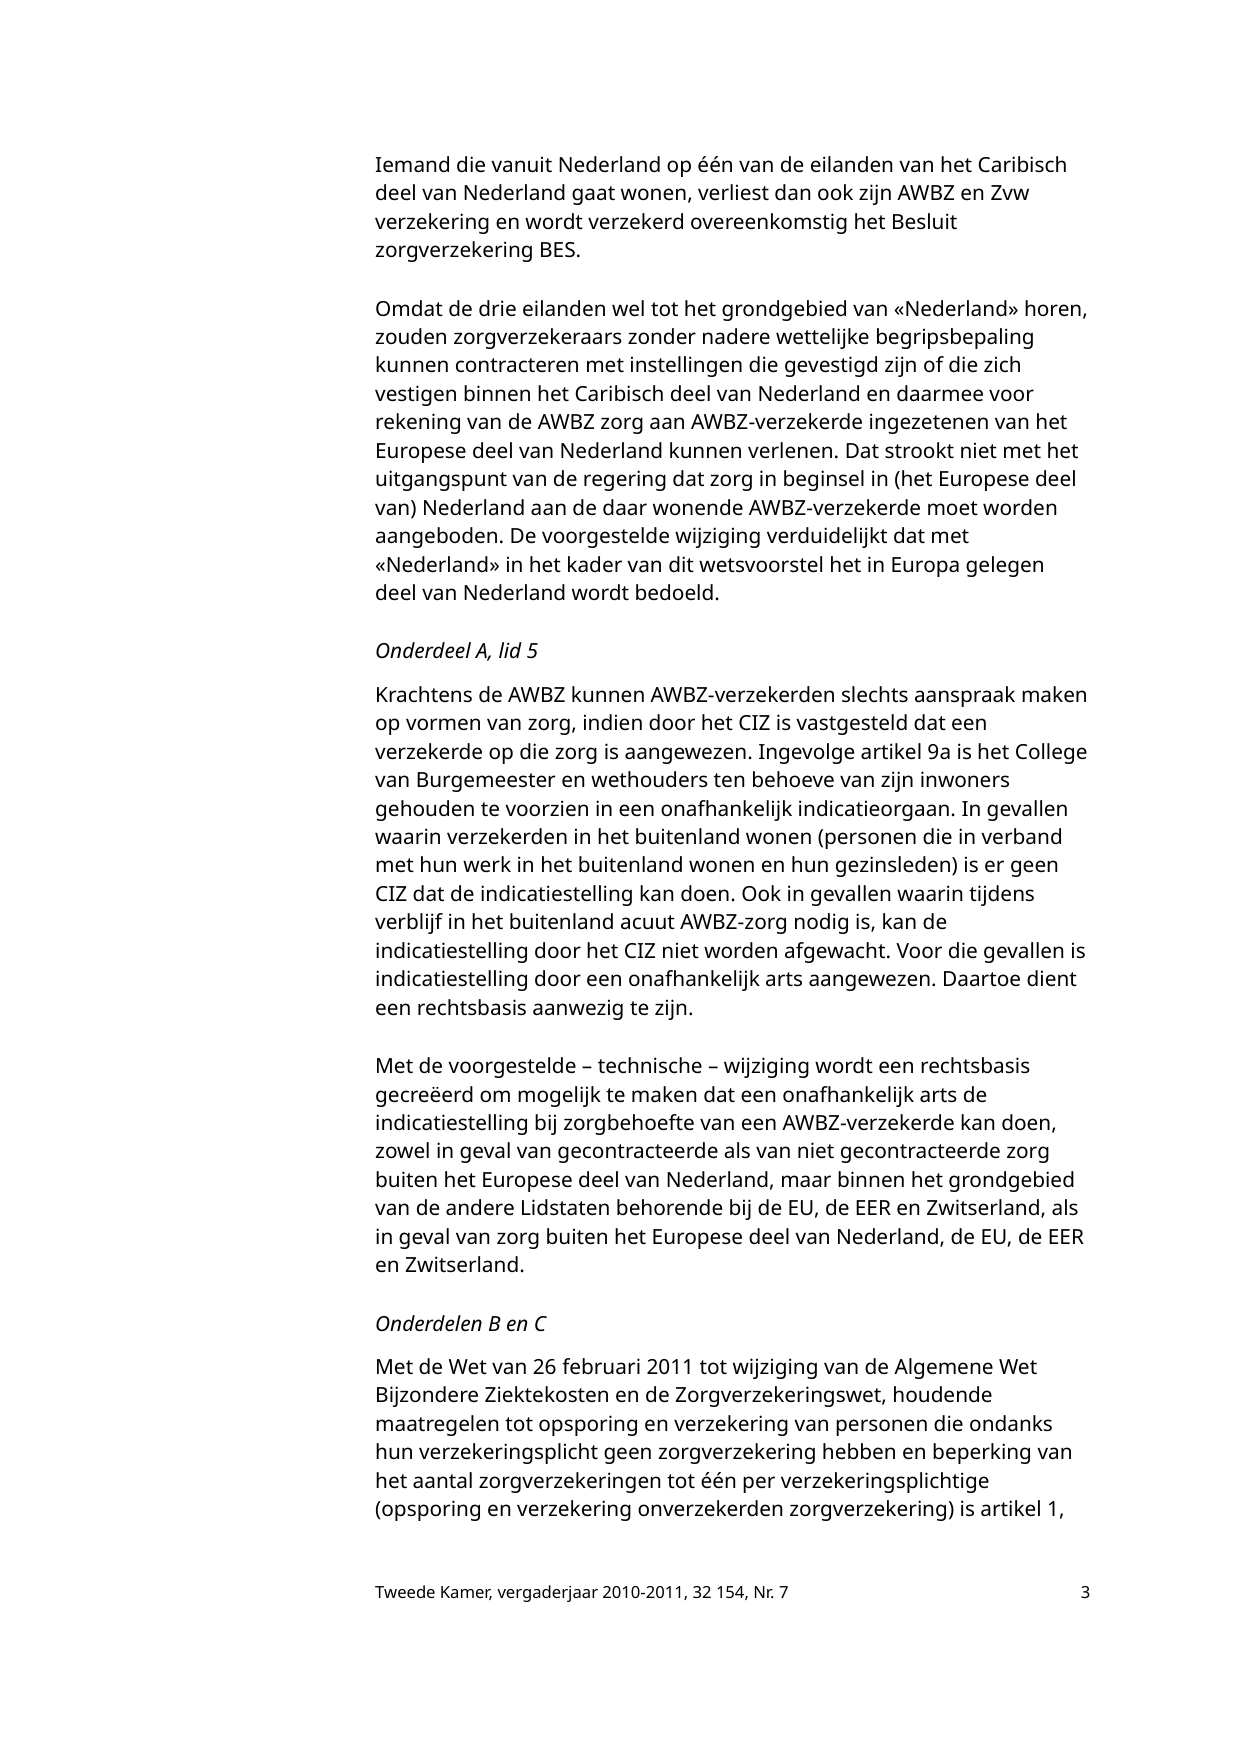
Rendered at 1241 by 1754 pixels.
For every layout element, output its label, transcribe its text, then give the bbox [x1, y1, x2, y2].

text Met de voorgestelde – technische – wijziging wordt een rechtsbasis gecreëerd om mogelijk te maken dat een onafhankelijk arts de indicatiestelling bij zorgbehoefte van een AWBZ-verzekerde kan doen, zowel in geval van gecontracteerde als van niet gecontracteerde zorg buiten het Europese deel van Nederland, maar binnen het grondgebied van de andere Lidstaten behorende bij de EU, de EER en Zwitserland, als in geval van zorg buiten het Europese deel van Nederland, de EU, de EER en Zwitserland. [375, 1051, 1090, 1279]
text Onderdeel A, lid 5 [375, 637, 1090, 665]
text Iemand die vanuit Nederland op één van de eilanden van het Caribisch deel van Nederland gaat wonen, verliest dan ook zijn AWBZ en Zvw verzekering en wordt verzekerd overeenkomstig het Besluit zorgverzekering BES. [375, 150, 1090, 264]
text Onderdelen B en C [375, 1309, 1090, 1337]
text Krachtens de AWBZ kunnen AWBZ-verzekerden slechts aanspraak maken op vormen van zorg, indien door het CIZ is vastgesteld dat een verzekerde op die zorg is aangewezen. Ingevolge artikel 9a is het College van Burgemeester en wethouders ten behoeve van zijn inwoners gehouden te voorzien in een onafhankelijk indicatieorgaan. In gevallen waarin verzekerden in het buitenland wonen (personen die in verband met hun werk in het buitenland wonen en hun gezinsleden) is er geen CIZ dat de indicatiestelling kan doen. Ook in gevallen waarin tijdens verblijf in het buitenland acuut AWBZ-zorg nodig is, kan de indicatiestelling door het CIZ niet worden afgewacht. Voor die gevallen is indicatiestelling door een onafhankelijk arts aangewezen. Daartoe dient een rechtsbasis aanwezig te zijn. [375, 680, 1090, 1021]
text Met de Wet van 26 februari 2011 tot wijziging van de Algemene Wet Bijzondere Ziektekosten en de Zorgverzekeringswet, houdende maatregelen tot opsporing en verzekering van personen die ondanks hun verzekeringsplicht geen zorgverzekering hebben en beperking van het aantal zorgverzekeringen tot één per verzekeringsplichtige (opsporing en verzekering onverzekerden zorgverzekering) is artikel 1, [375, 1352, 1090, 1523]
text Omdat de drie eilanden wel tot het grondgebied van «Nederland» horen, zouden zorgverzekeraars zonder nadere wettelijke begripsbepaling kunnen contracteren met instellingen die gevestigd zijn of die zich vestigen binnen het Caribisch deel van Nederland en daarmee voor rekening van de AWBZ zorg aan AWBZ-verzekerde ingezetenen van het Europese deel van Nederland kunnen verlenen. Dat strookt niet met het uitgangspunt van de regering dat zorg in beginsel in (het Europese deel van) Nederland aan de daar wonende AWBZ-verzekerde moet worden aangeboden. De voorgestelde wijziging verduidelijkt dat met «Nederland» in het kader van dit wetsvoorstel het in Europa gelegen deel van Nederland wordt bedoeld. [375, 294, 1090, 607]
